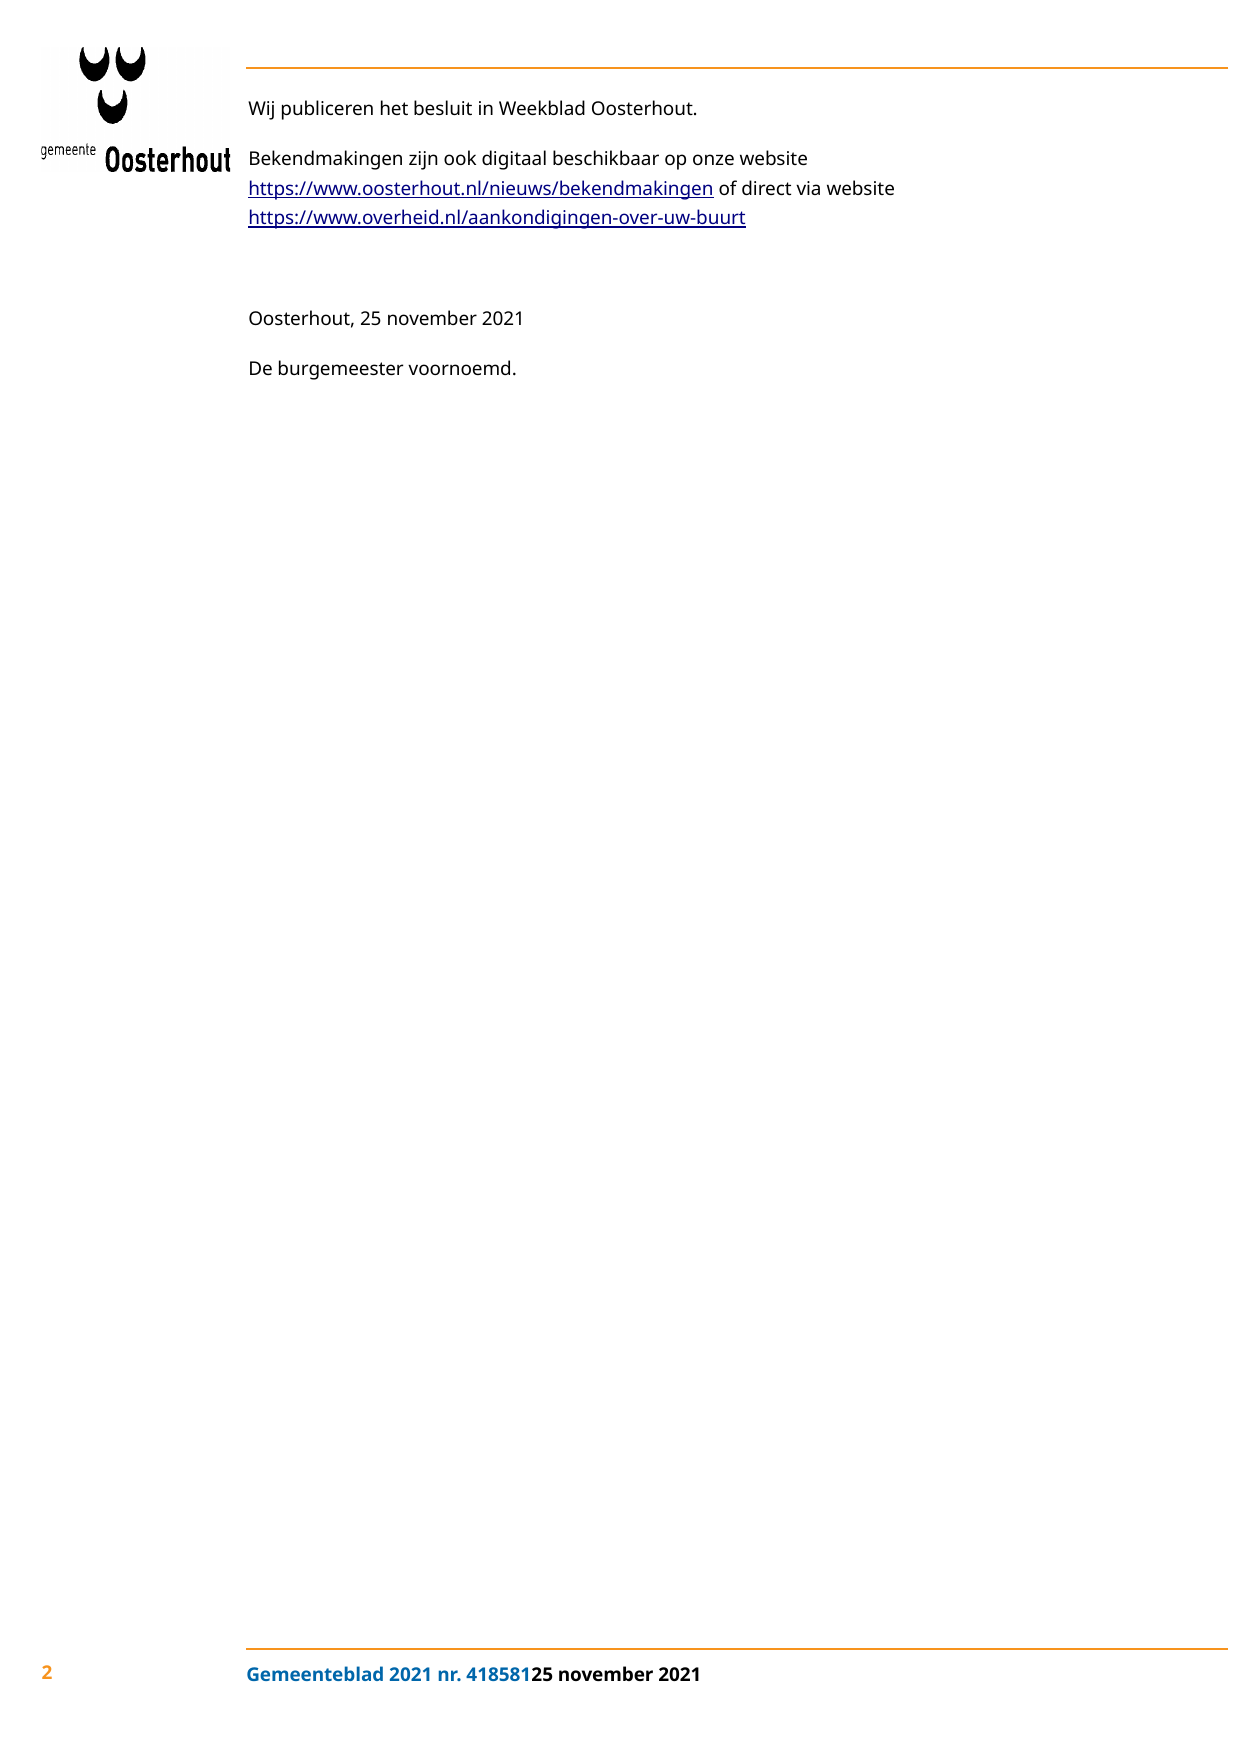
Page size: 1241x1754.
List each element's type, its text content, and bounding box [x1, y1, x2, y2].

text De burgemeester voornoemd. [248, 356, 1152, 381]
text Oosterhout, 25 november 2021 [248, 305, 1152, 331]
text Wij publiceren het besluit in Weekblad Oosterhout. [248, 95, 1152, 121]
text Bekendmakingen zijn ook digitaal beschikbaar op onze website https://www.oosterhout.nl/nieuws/bekendmakingen of direct via website https://www.overheid.nl/aankondigingen-over-uw-buurt [248, 145, 1152, 230]
picture [41, 47, 231, 172]
